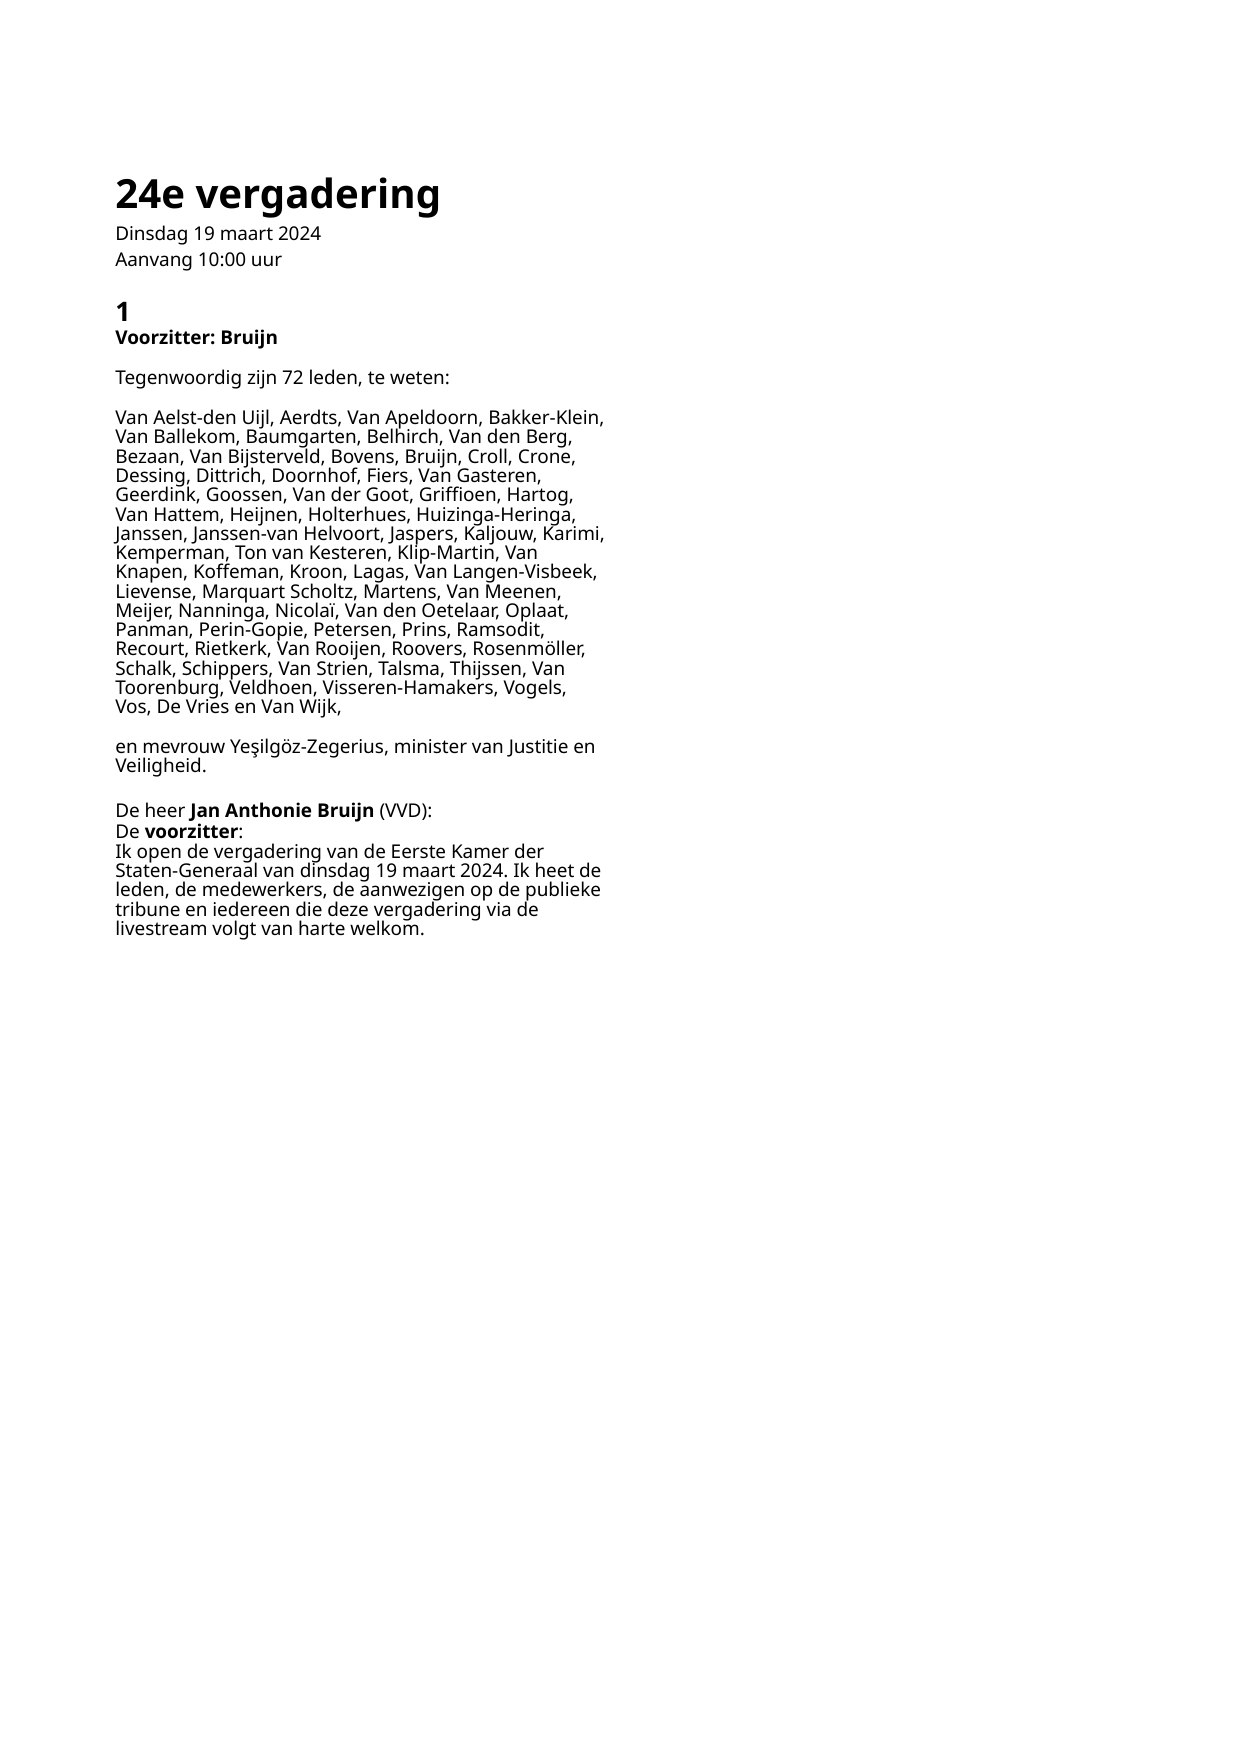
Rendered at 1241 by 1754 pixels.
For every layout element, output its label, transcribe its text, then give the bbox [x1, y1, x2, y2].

text Voorzitter: Bruijn [115, 329, 605, 348]
text Dinsdag 19 maart 2024 [115, 220, 605, 246]
text De voorzitter: [115, 823, 605, 843]
text Aanvang 10:00 uur [115, 246, 605, 272]
text 24e vergadering [115, 165, 605, 220]
text De heer Jan Anthonie Bruijn (VVD): [115, 798, 605, 823]
text Tegenwoordig zijn 72 leden, te weten: [115, 369, 605, 388]
text en mevrouw Yeşilgöz-Zegerius, minister van Justitie en Veiligheid. [115, 738, 605, 777]
text 1 [115, 292, 605, 329]
text Van Aelst-den Uijl, Aerdts, Van Apeldoorn, Bakker-Klein, Van Ballekom, Baumgarten, Belhirch, Van den Berg, Bezaan, Van Bijsterveld, Bovens, Bruijn, Croll, Crone, Dessing, Dittrich, Doornhof, Fiers, Van Gasteren, Geerdink, Goossen, Van der Goot, Griffioen, Hartog, Van Hattem, Heijnen, Holterhues, Huizinga-Heringa, Janssen, Janssen-van Helvoort, Jaspers, Kaljouw, Karimi, Kemperman, Ton van Kesteren, Klip-Martin, Van Knapen, Koffeman, Kroon, Lagas, Van Langen-Visbeek, Lievense, Marquart Scholtz, Martens, Van Meenen, Meijer, Nanninga, Nicolaï, Van den Oetelaar, Oplaat, Panman, Perin-Gopie, Petersen, Prins, Ramsodit, Recourt, Rietkerk, Van Rooijen, Roovers, Rosenmöller, Schalk, Schippers, Van Strien, Talsma, Thijssen, Van Toorenburg, Veldhoen, Visseren-Hamakers, Vogels, Vos, De Vries en Van Wijk, [115, 409, 605, 717]
text Ik open de vergadering van de Eerste Kamer der Staten-Generaal van dinsdag 19 maart 2024. Ik heet de leden, de medewerkers, de aanwezigen op de publieke tribune en iedereen die deze vergadering via de livestream volgt van harte welkom. [115, 843, 605, 939]
